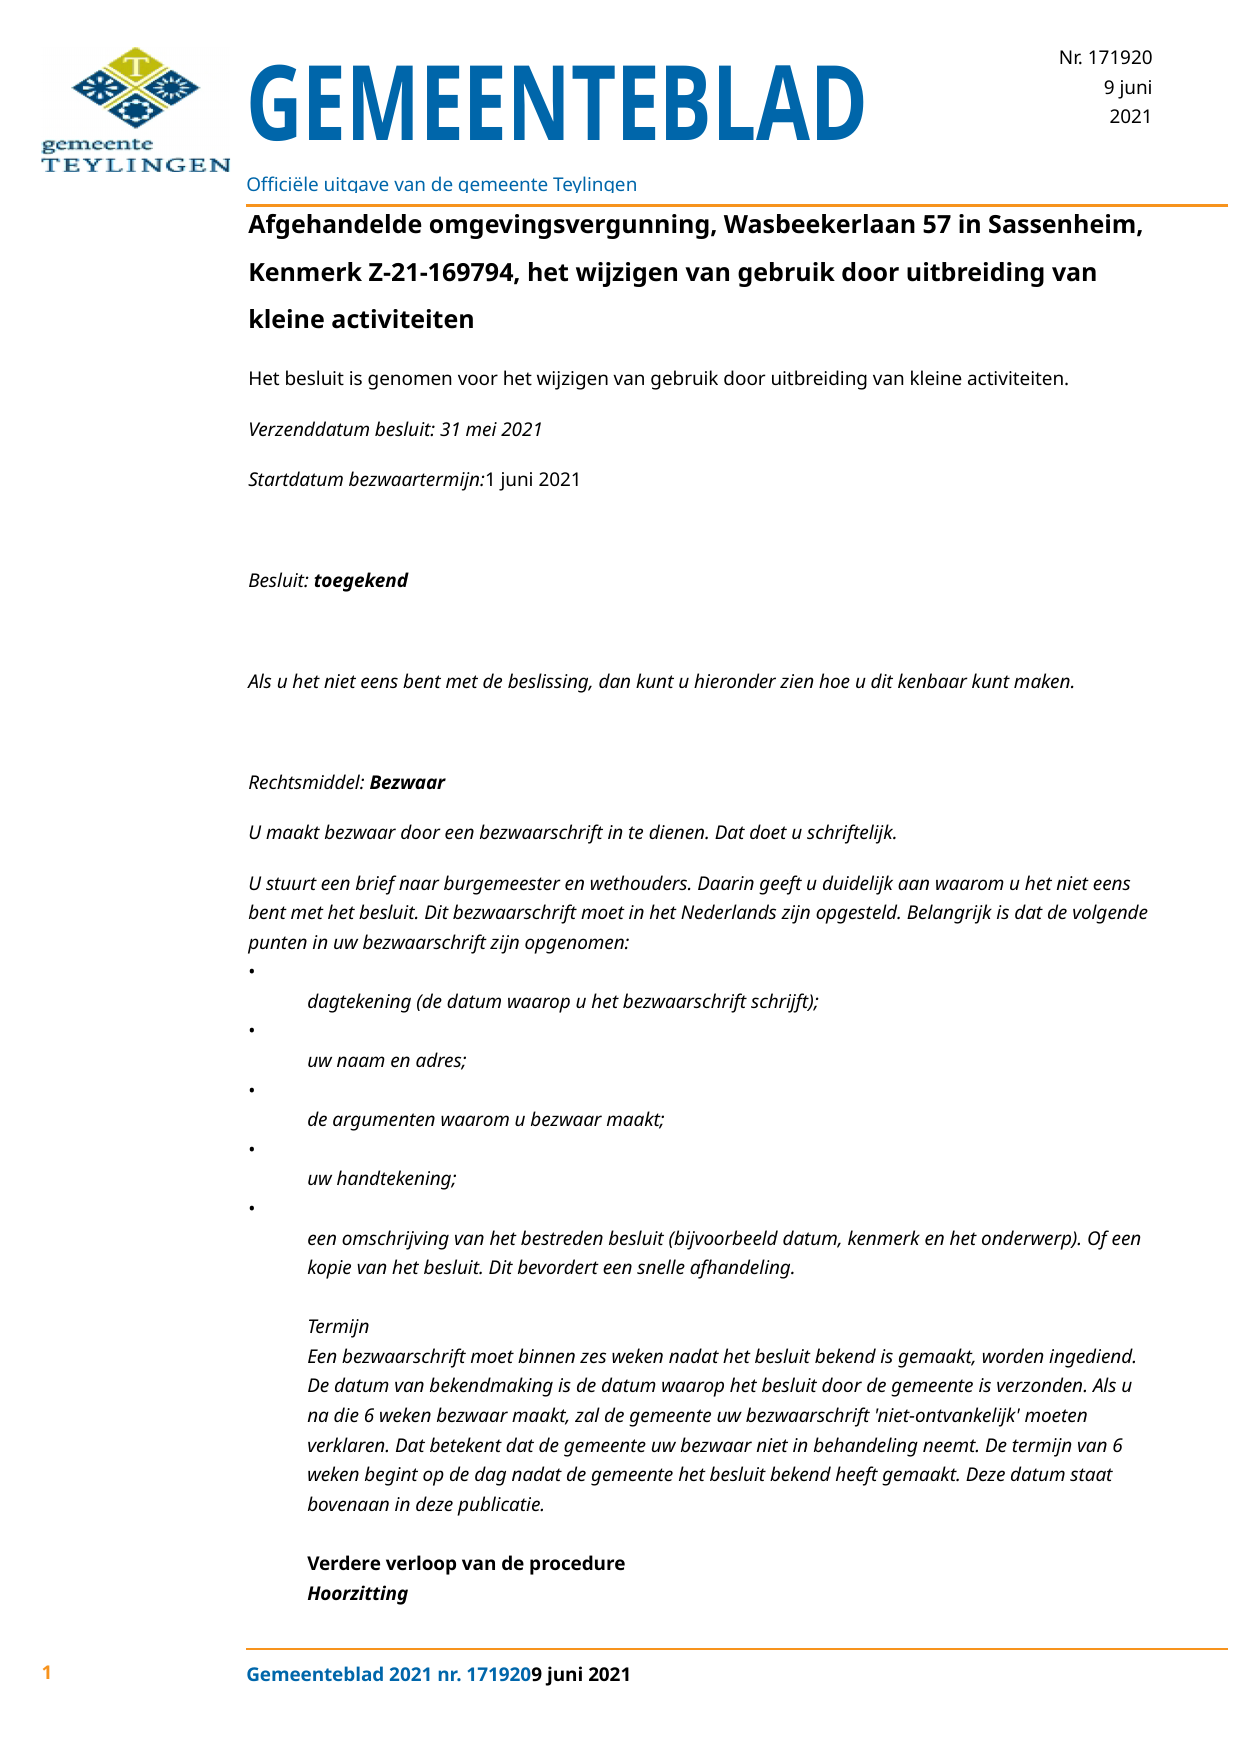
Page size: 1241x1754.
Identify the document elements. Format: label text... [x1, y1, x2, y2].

list de argumenten waarom u bezwaar maakt; [248, 1106, 1152, 1132]
list Verdere verloop van de procedure [248, 1550, 1152, 1576]
list uw naam en adres; [248, 1047, 1152, 1073]
text Als u het niet eens bent met de beslissing, dan kunt u hieronder zien hoe u dit kenbaar kunt maken. [248, 668, 1152, 694]
text Startdatum bezwaartermijn:1 juni 2021 [248, 466, 1152, 492]
text U maakt bezwaar door een bezwaarschrift in te dienen. Dat doet u schriftelijk. [248, 819, 1152, 845]
list uw handtekening; [248, 1166, 1152, 1191]
list Termijn [248, 1313, 1152, 1339]
text U stuurt een brief naar burgemeester en wethouders. Daarin geeft u duidelijk aan waarom u het niet eens bent met het besluit. Dit bezwaarschrift moet in het Nederlands zijn opgesteld. Belangrijk is dat de volgende punten in uw bezwaarschrift zijn opgenomen: [248, 870, 1152, 954]
picture [41, 47, 231, 172]
text Rechtsmiddel: Bezwaar [248, 769, 1152, 794]
text Afgehandelde omgevingsvergunning, Wasbeekerlaan 57 in Sassenheim, Kenmerk Z-21-169794, het wijzigen van gebruik door uitbreiding van kleine activiteiten [248, 207, 1152, 336]
list Een bezwaarschrift moet binnen zes weken nadat het besluit bekend is gemaakt, worden ingediend. De datum van bekendmaking is de datum waarop het besluit door de gemeente is verzonden. Als u na die 6 weken bezwaar maakt, zal de gemeente uw bezwaarschrift 'niet-ontvankelijk' moeten verklaren. Dat betekent dat de gemeente uw bezwaar niet in behandeling neemt. De termijn van 6 weken begint op de dag nadat de gemeente het besluit bekend heeft gemaakt. Deze datum staat bovenaan in deze publicatie. [248, 1343, 1152, 1517]
list een omschrijving van het bestreden besluit (bijvoorbeeld datum, kenmerk en het onderwerp). Of een kopie van het besluit. Dit bevordert een snelle afhandeling. [248, 1225, 1152, 1280]
text Besluit: toegekend [248, 567, 1152, 593]
text Verzenddatum besluit: 31 mei 2021 [248, 416, 1152, 442]
text Het besluit is genomen voor het wijzigen van gebruik door uitbreiding van kleine activiteiten. [248, 366, 1152, 391]
list dagtekening (de datum waarop u het bezwaarschrift schrijft); [248, 988, 1152, 1014]
list Hoorzitting [248, 1580, 1152, 1605]
